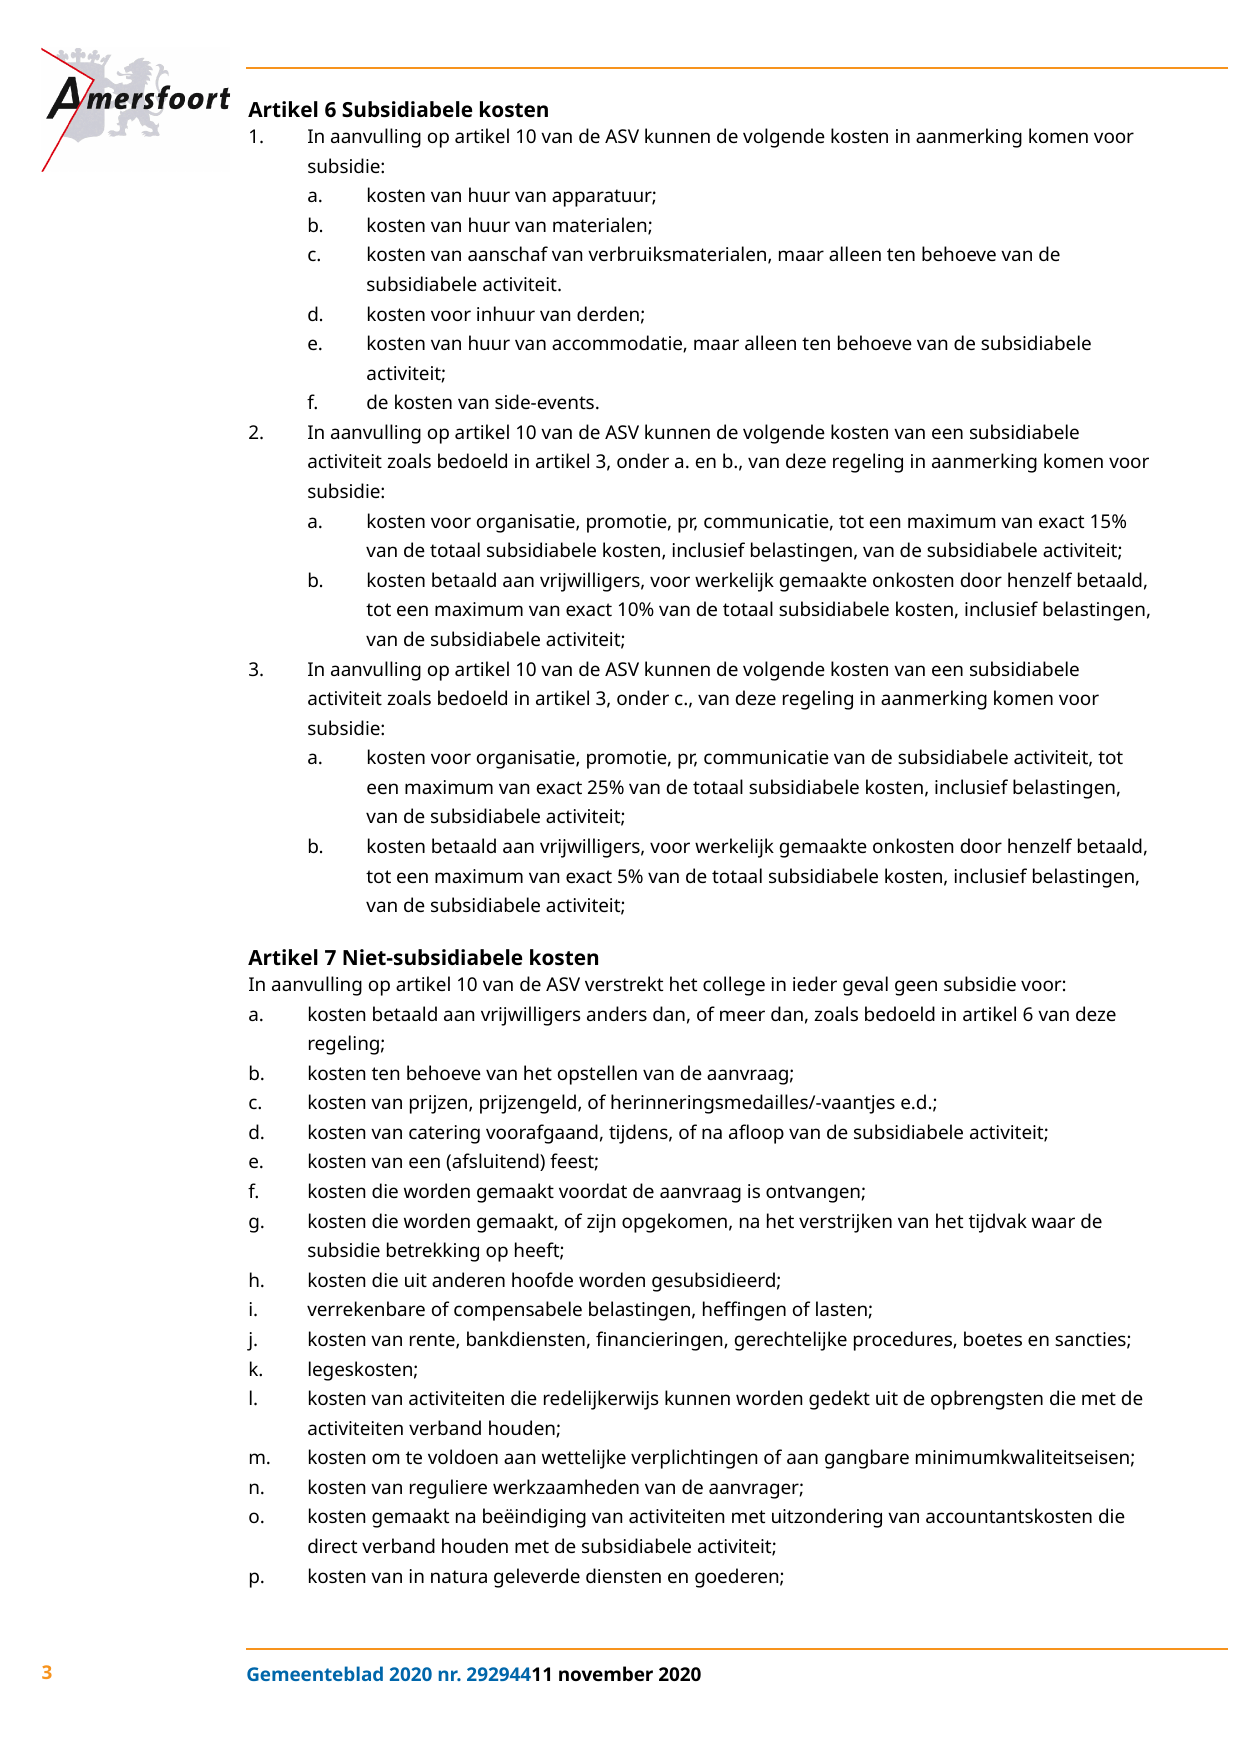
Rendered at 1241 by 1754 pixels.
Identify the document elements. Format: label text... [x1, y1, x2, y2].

picture [41, 47, 231, 172]
list kosten van catering voorafgaand, tijdens, of na afloop van de subsidiabele activiteit; [248, 1119, 1152, 1145]
list kosten voor organisatie, promotie, pr, communicatie, tot een maximum van exact 15% van de totaal subsidiabele kosten, inclusief belastingen, van de subsidiabele activiteit; [307, 508, 1152, 563]
list verrekenbare of compensabele belastingen, heffingen of lasten; [248, 1297, 1152, 1322]
list kosten van huur van accommodatie, maar alleen ten behoeve van de subsidiabele activiteit; [307, 330, 1152, 386]
list kosten van een (afsluitend) feest; [248, 1149, 1152, 1174]
list kosten betaald aan vrijwilligers, voor werkelijk gemaakte onkosten door henzelf betaald, tot een maximum van exact 10% van de totaal subsidiabele kosten, inclusief belastingen, van de subsidiabele activiteit; [307, 567, 1152, 652]
list de kosten van side-events. [307, 389, 1152, 415]
list kosten van rente, bankdiensten, financieringen, gerechtelijke procedures, boetes en sancties; [248, 1326, 1152, 1352]
list In aanvulling op artikel 10 van de ASV kunnen de volgende kosten van een subsidiabele activiteit zoals bedoeld in artikel 3, onder a. en b., van deze regeling in aanmerking komen voor subsidie: [248, 419, 1152, 504]
text Artikel 6 Subsidiabele kosten [248, 95, 1152, 123]
list kosten die worden gemaakt voordat de aanvraag is ontvangen; [248, 1178, 1152, 1204]
list kosten voor organisatie, promotie, pr, communicatie van de subsidiabele activiteit, tot een maximum van exact 25% van de totaal subsidiabele kosten, inclusief belastingen, van de subsidiabele activiteit; [307, 744, 1152, 829]
list kosten gemaakt na beëindiging van activiteiten met uitzondering van accountantskosten die direct verband houden met de subsidiabele activiteit; [248, 1504, 1152, 1559]
list kosten van huur van materialen; [307, 212, 1152, 238]
list kosten van activiteiten die redelijkerwijs kunnen worden gedekt uit de opbrengsten die met de activiteiten verband houden; [248, 1385, 1152, 1441]
list In aanvulling op artikel 10 van de ASV kunnen de volgende kosten in aanmerking komen voor subsidie: [248, 123, 1152, 178]
list kosten betaald aan vrijwilligers, voor werkelijk gemaakte onkosten door henzelf betaald, tot een maximum van exact 5% van de totaal subsidiabele kosten, inclusief belastingen, van de subsidiabele activiteit; [307, 833, 1152, 918]
text Artikel 7 Niet-subsidiabele kosten [248, 943, 1152, 971]
list kosten voor inhuur van derden; [307, 301, 1152, 326]
list kosten van reguliere werkzaamheden van de aanvrager; [248, 1474, 1152, 1500]
list In aanvulling op artikel 10 van de ASV kunnen de volgende kosten van een subsidiabele activiteit zoals bedoeld in artikel 3, onder c., van deze regeling in aanmerking komen voor subsidie: [248, 656, 1152, 741]
list kosten van aanschaf van verbruiksmaterialen, maar alleen ten behoeve van de subsidiabele activiteit. [307, 242, 1152, 297]
list kosten van prijzen, prijzengeld, of herinneringsmedailles/-vaantjes e.d.; [248, 1089, 1152, 1115]
list kosten die uit anderen hoofde worden gesubsidieerd; [248, 1267, 1152, 1293]
list kosten betaald aan vrijwilligers anders dan, of meer dan, zoals bedoeld in artikel 6 van deze regeling; [248, 1001, 1152, 1056]
list kosten om te voldoen aan wettelijke verplichtingen of aan gangbare minimumkwaliteitseisen; [248, 1444, 1152, 1470]
list kosten die worden gemaakt, of zijn opgekomen, na het verstrijken van het tijdvak waar de subsidie betrekking op heeft; [248, 1208, 1152, 1263]
list kosten van in natura geleverde diensten en goederen; [248, 1563, 1152, 1589]
list kosten ten behoeve van het opstellen van de aanvraag; [248, 1060, 1152, 1086]
text In aanvulling op artikel 10 van de ASV verstrekt het college in ieder geval geen subsidie voor: [248, 971, 1152, 997]
list legeskosten; [248, 1356, 1152, 1382]
list kosten van huur van apparatuur; [307, 182, 1152, 208]
